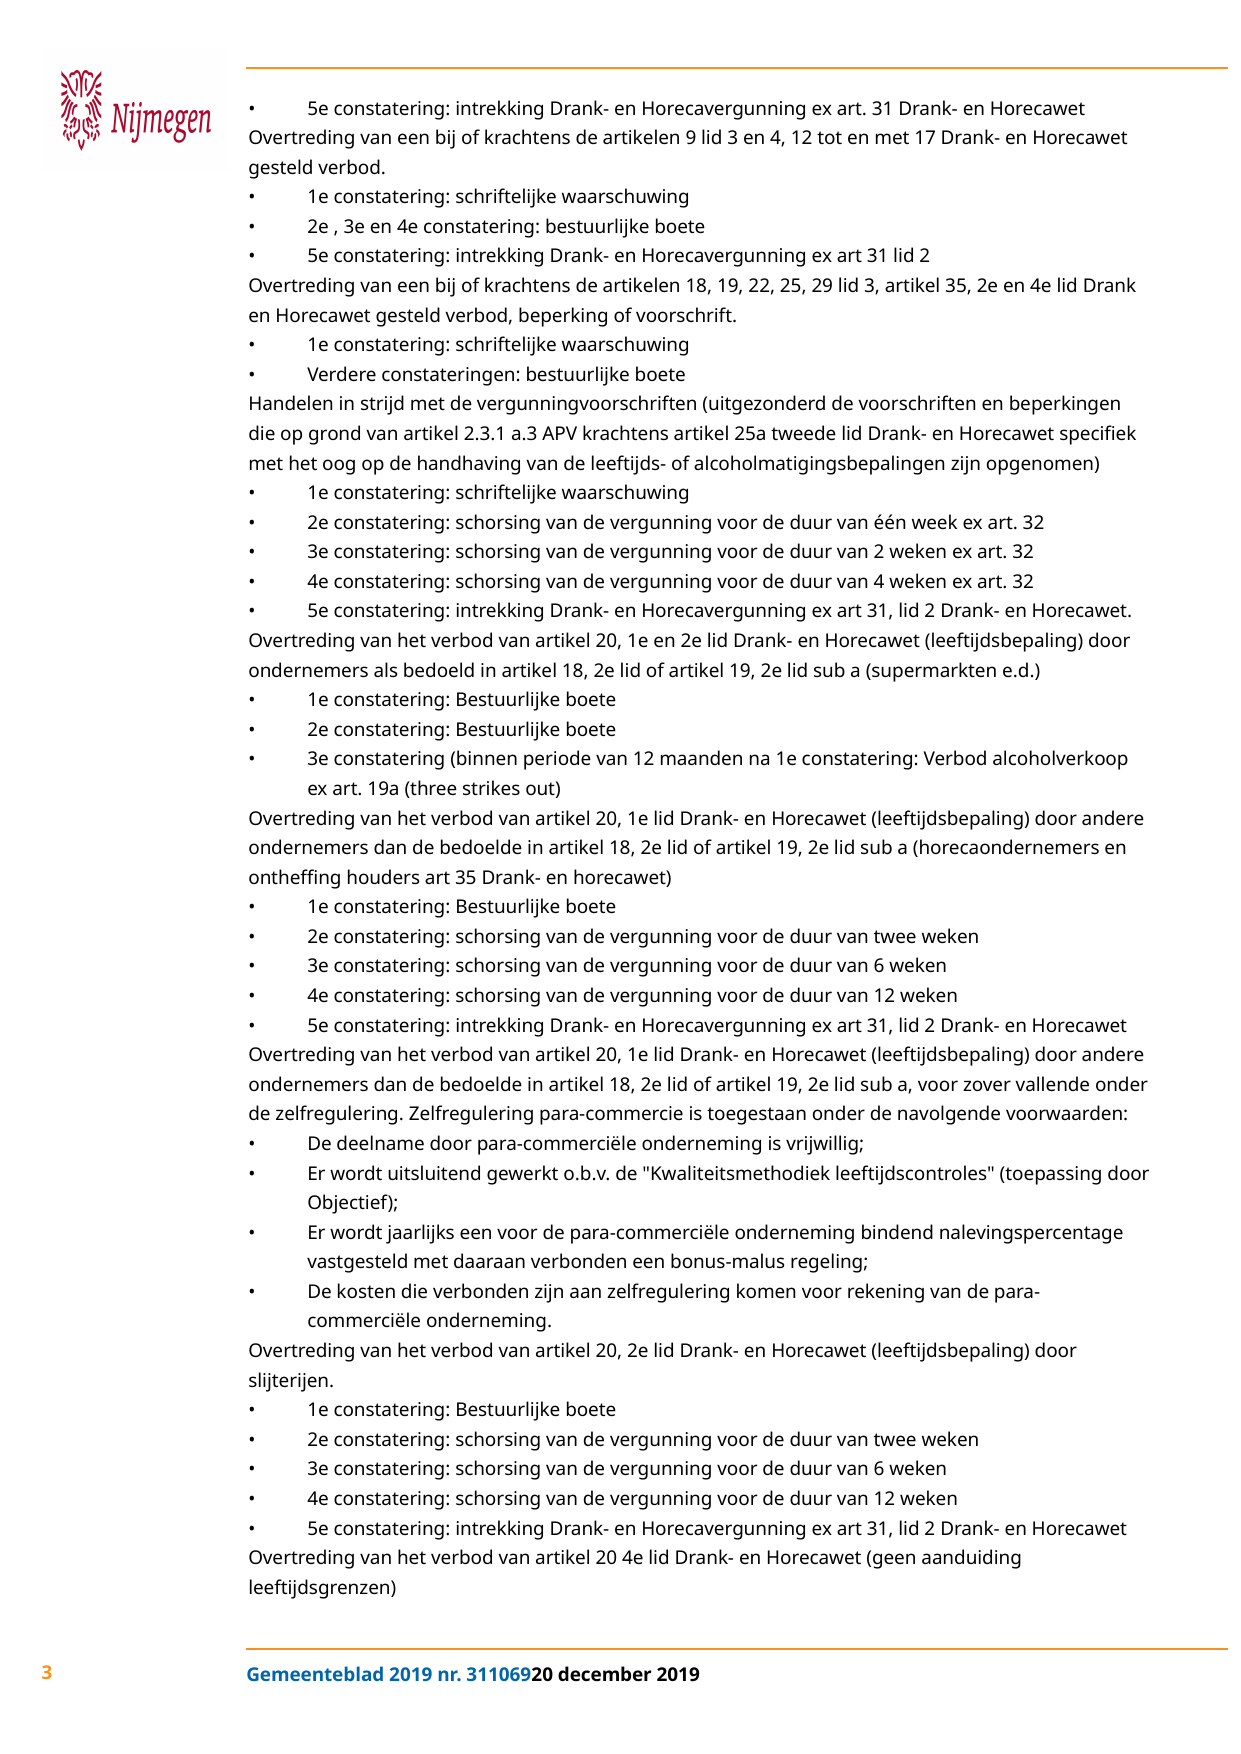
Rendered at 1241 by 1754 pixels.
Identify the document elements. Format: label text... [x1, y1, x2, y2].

list 1e constatering: schriftelijke waarschuwing [248, 183, 1152, 209]
list 5e constatering: intrekking Drank- en Horecavergunning ex art 31, lid 2 Drank- en Horecawet [248, 1012, 1152, 1038]
text Overtreding van een bij of krachtens de artikelen 18, 19, 22, 25, 29 lid 3, artikel 35, 2e en 4e lid Drank en Horecawet gesteld verbod, beperking of voorschrift. [248, 272, 1152, 328]
list 4e constatering: schorsing van de vergunning voor de duur van 12 weken [248, 982, 1152, 1008]
text Overtreding van het verbod van artikel 20, 2e lid Drank- en Horecawet (leeftijdsbepaling) door slijterijen. [248, 1337, 1152, 1393]
list 3e constatering: schorsing van de vergunning voor de duur van 6 weken [248, 1456, 1152, 1481]
list Er wordt jaarlijks een voor de para-commerciële onderneming bindend nalevingspercentage vastgesteld met daaraan verbonden een bonus-malus regeling; [248, 1219, 1152, 1274]
picture [41, 47, 231, 172]
list 3e constatering: schorsing van de vergunning voor de duur van 6 weken [248, 953, 1152, 978]
list 2e constatering: schorsing van de vergunning voor de duur van één week ex art. 32 [248, 509, 1152, 535]
list 2e , 3e en 4e constatering: bestuurlijke boete [248, 213, 1152, 239]
list 1e constatering: schriftelijke waarschuwing [248, 479, 1152, 505]
list 1e constatering: Bestuurlijke boete [248, 1396, 1152, 1422]
list 1e constatering: Bestuurlijke boete [248, 686, 1152, 712]
list 4e constatering: schorsing van de vergunning voor de duur van 4 weken ex art. 32 [248, 568, 1152, 594]
list 5e constatering: intrekking Drank- en Horecavergunning ex art 31, lid 2 Drank- en Horecawet [248, 1515, 1152, 1541]
text Handelen in strijd met de vergunningvoorschriften (uitgezonderd de voorschriften en beperkingen die op grond van artikel 2.3.1 a.3 APV krachtens artikel 25a tweede lid Drank- en Horecawet specifiek met het oog op de handhaving van de leeftijds- of alcoholmatigingsbepalingen zijn opgenomen) [248, 391, 1152, 476]
list 1e constatering: Bestuurlijke boete [248, 893, 1152, 919]
list Er wordt uitsluitend gewerkt o.b.v. de "Kwaliteitsmethodiek leeftijdscontroles" (toepassing door Objectief); [248, 1160, 1152, 1215]
list 2e constatering: Bestuurlijke boete [248, 716, 1152, 742]
list 3e constatering: schorsing van de vergunning voor de duur van 2 weken ex art. 32 [248, 538, 1152, 564]
text Overtreding van het verbod van artikel 20 4e lid Drank- en Horecawet (geen aanduiding leeftijdsgrenzen) [248, 1544, 1152, 1600]
text Overtreding van een bij of krachtens de artikelen 9 lid 3 en 4, 12 tot en met 17 Drank- en Horecawet gesteld verbod. [248, 124, 1152, 180]
text Overtreding van het verbod van artikel 20, 1e lid Drank- en Horecawet (leeftijdsbepaling) door andere ondernemers dan de bedoelde in artikel 18, 2e lid of artikel 19, 2e lid sub a, voor zover vallende onder de zelfregulering. Zelfregulering para-commercie is toegestaan onder de navolgende voorwaarden: [248, 1041, 1152, 1126]
list Verdere constateringen: bestuurlijke boete [248, 361, 1152, 387]
list De kosten die verbonden zijn aan zelfregulering komen voor rekening van de para-commerciële onderneming. [248, 1278, 1152, 1333]
list 1e constatering: schriftelijke waarschuwing [248, 331, 1152, 357]
text Overtreding van het verbod van artikel 20, 1e en 2e lid Drank- en Horecawet (leeftijdsbepaling) door ondernemers als bedoeld in artikel 18, 2e lid of artikel 19, 2e lid sub a (supermarkten e.d.) [248, 627, 1152, 683]
list 5e constatering: intrekking Drank- en Horecavergunning ex art 31, lid 2 Drank- en Horecawet. [248, 598, 1152, 623]
list De deelname door para-commerciële onderneming is vrijwillig; [248, 1130, 1152, 1156]
list 3e constatering (binnen periode van 12 maanden na 1e constatering: Verbod alcoholverkoop ex art. 19a (three strikes out) [248, 746, 1152, 801]
list 2e constatering: schorsing van de vergunning voor de duur van twee weken [248, 923, 1152, 949]
text Overtreding van het verbod van artikel 20, 1e lid Drank- en Horecawet (leeftijdsbepaling) door andere ondernemers dan de bedoelde in artikel 18, 2e lid of artikel 19, 2e lid sub a (horecaondernemers en ontheffing houders art 35 Drank- en horecawet) [248, 805, 1152, 890]
list 5e constatering: intrekking Drank- en Horecavergunning ex art. 31 Drank- en Horecawet [248, 95, 1152, 121]
list 5e constatering: intrekking Drank- en Horecavergunning ex art 31 lid 2 [248, 243, 1152, 268]
list 4e constatering: schorsing van de vergunning voor de duur van 12 weken [248, 1485, 1152, 1511]
list 2e constatering: schorsing van de vergunning voor de duur van twee weken [248, 1426, 1152, 1452]
